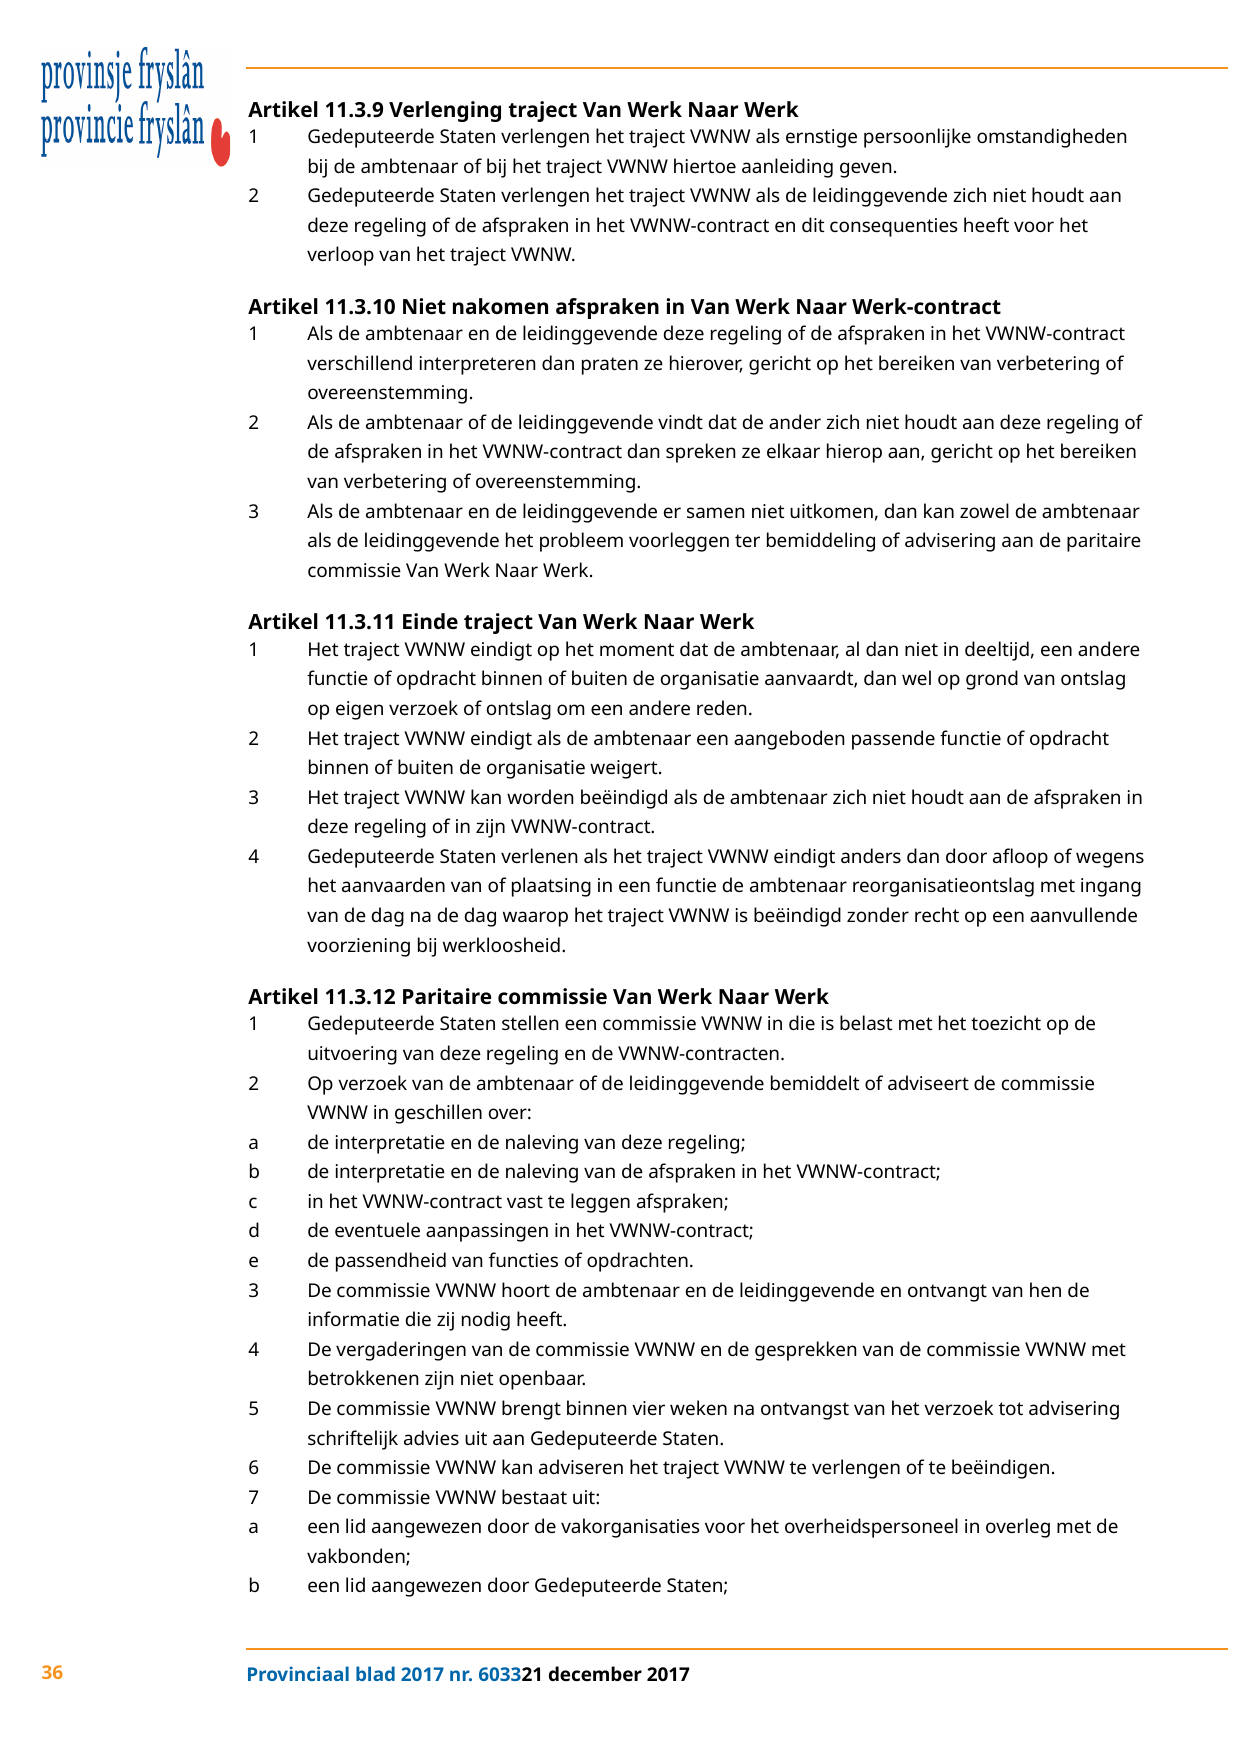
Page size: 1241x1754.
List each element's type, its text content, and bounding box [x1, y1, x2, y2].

list de passendheid van functies of opdrachten. [248, 1247, 1152, 1273]
list Op verzoek van de ambtenaar of de leidinggevende bemiddelt of adviseert de commissie VWNW in geschillen over: [248, 1070, 1152, 1125]
text Artikel 11.3.10 Niet nakomen afspraken in Van Werk Naar Werk-contract [248, 292, 1152, 320]
list De commissie VWNW brengt binnen vier weken na ontvangst van het verzoek tot advisering schriftelijk advies uit aan Gedeputeerde Staten. [248, 1395, 1152, 1451]
list een lid aangewezen door de vakorganisaties voor het overheidspersoneel in overleg met de vakbonden; [248, 1513, 1152, 1569]
list Gedeputeerde Staten verlengen het traject VWNW als ernstige persoonlijke omstandigheden bij de ambtenaar of bij het traject VWNW hiertoe aanleiding geven. [248, 123, 1152, 178]
list Het traject VWNW eindigt op het moment dat de ambtenaar, al dan niet in deeltijd, een andere functie of opdracht binnen of buiten de organisatie aanvaardt, dan wel op grond van ontslag op eigen verzoek of ontslag om een andere reden. [248, 636, 1152, 721]
text Artikel 11.3.11 Einde traject Van Werk Naar Werk [248, 607, 1152, 636]
list Als de ambtenaar en de leidinggevende er samen niet uitkomen, dan kan zowel de ambtenaar als de leidinggevende het probleem voorleggen ter bemiddeling of advisering aan de paritaire commissie Van Werk Naar Werk. [248, 498, 1152, 583]
list de interpretatie en de naleving van de afspraken in het VWNW-contract; [248, 1158, 1152, 1184]
list De vergaderingen van de commissie VWNW en de gesprekken van de commissie VWNW met betrokkenen zijn niet openbaar. [248, 1336, 1152, 1391]
list de eventuele aanpassingen in het VWNW-contract; [248, 1218, 1152, 1243]
list de interpretatie en de naleving van deze regeling; [248, 1129, 1152, 1155]
list Gedeputeerde Staten verlengen het traject VWNW als de leidinggevende zich niet houdt aan deze regeling of de afspraken in het VWNW-contract en dit consequenties heeft voor het verloop van het traject VWNW. [248, 182, 1152, 267]
list Gedeputeerde Staten verlenen als het traject VWNW eindigt anders dan door afloop of wegens het aanvaarden van of plaatsing in een functie de ambtenaar reorganisatieontslag met ingang van de dag na de dag waarop het traject VWNW is beëindigd zonder recht op een aanvullende voorziening bij werkloosheid. [248, 843, 1152, 957]
list Als de ambtenaar of de leidinggevende vindt dat de ander zich niet houdt aan deze regeling of de afspraken in het VWNW-contract dan spreken ze elkaar hierop aan, gericht op het bereiken van verbetering of overeenstemming. [248, 409, 1152, 494]
list een lid aangewezen door Gedeputeerde Staten; [248, 1573, 1152, 1598]
list Het traject VWNW kan worden beëindigd als de ambtenaar zich niet houdt aan de afspraken in deze regeling of in zijn VWNW-contract. [248, 784, 1152, 839]
list De commissie VWNW bestaat uit: [248, 1484, 1152, 1510]
list Het traject VWNW eindigt als de ambtenaar een aangeboden passende functie of opdracht binnen of buiten de organisatie weigert. [248, 725, 1152, 780]
list De commissie VWNW kan adviseren het traject VWNW te verlengen of te beëindigen. [248, 1454, 1152, 1480]
picture [41, 47, 231, 172]
list in het VWNW-contract vast te leggen afspraken; [248, 1188, 1152, 1214]
list De commissie VWNW hoort de ambtenaar en de leidinggevende en ontvangt van hen de informatie die zij nodig heeft. [248, 1277, 1152, 1332]
list Als de ambtenaar en de leidinggevende deze regeling of de afspraken in het VWNW-contract verschillend interpreteren dan praten ze hierover, gericht op het bereiken van verbetering of overeenstemming. [248, 320, 1152, 405]
list Gedeputeerde Staten stellen een commissie VWNW in die is belast met het toezicht op de uitvoering van deze regeling en de VWNW-contracten. [248, 1011, 1152, 1066]
text Artikel 11.3.12 Paritaire commissie Van Werk Naar Werk [248, 982, 1152, 1011]
text Artikel 11.3.9 Verlenging traject Van Werk Naar Werk [248, 95, 1152, 123]
